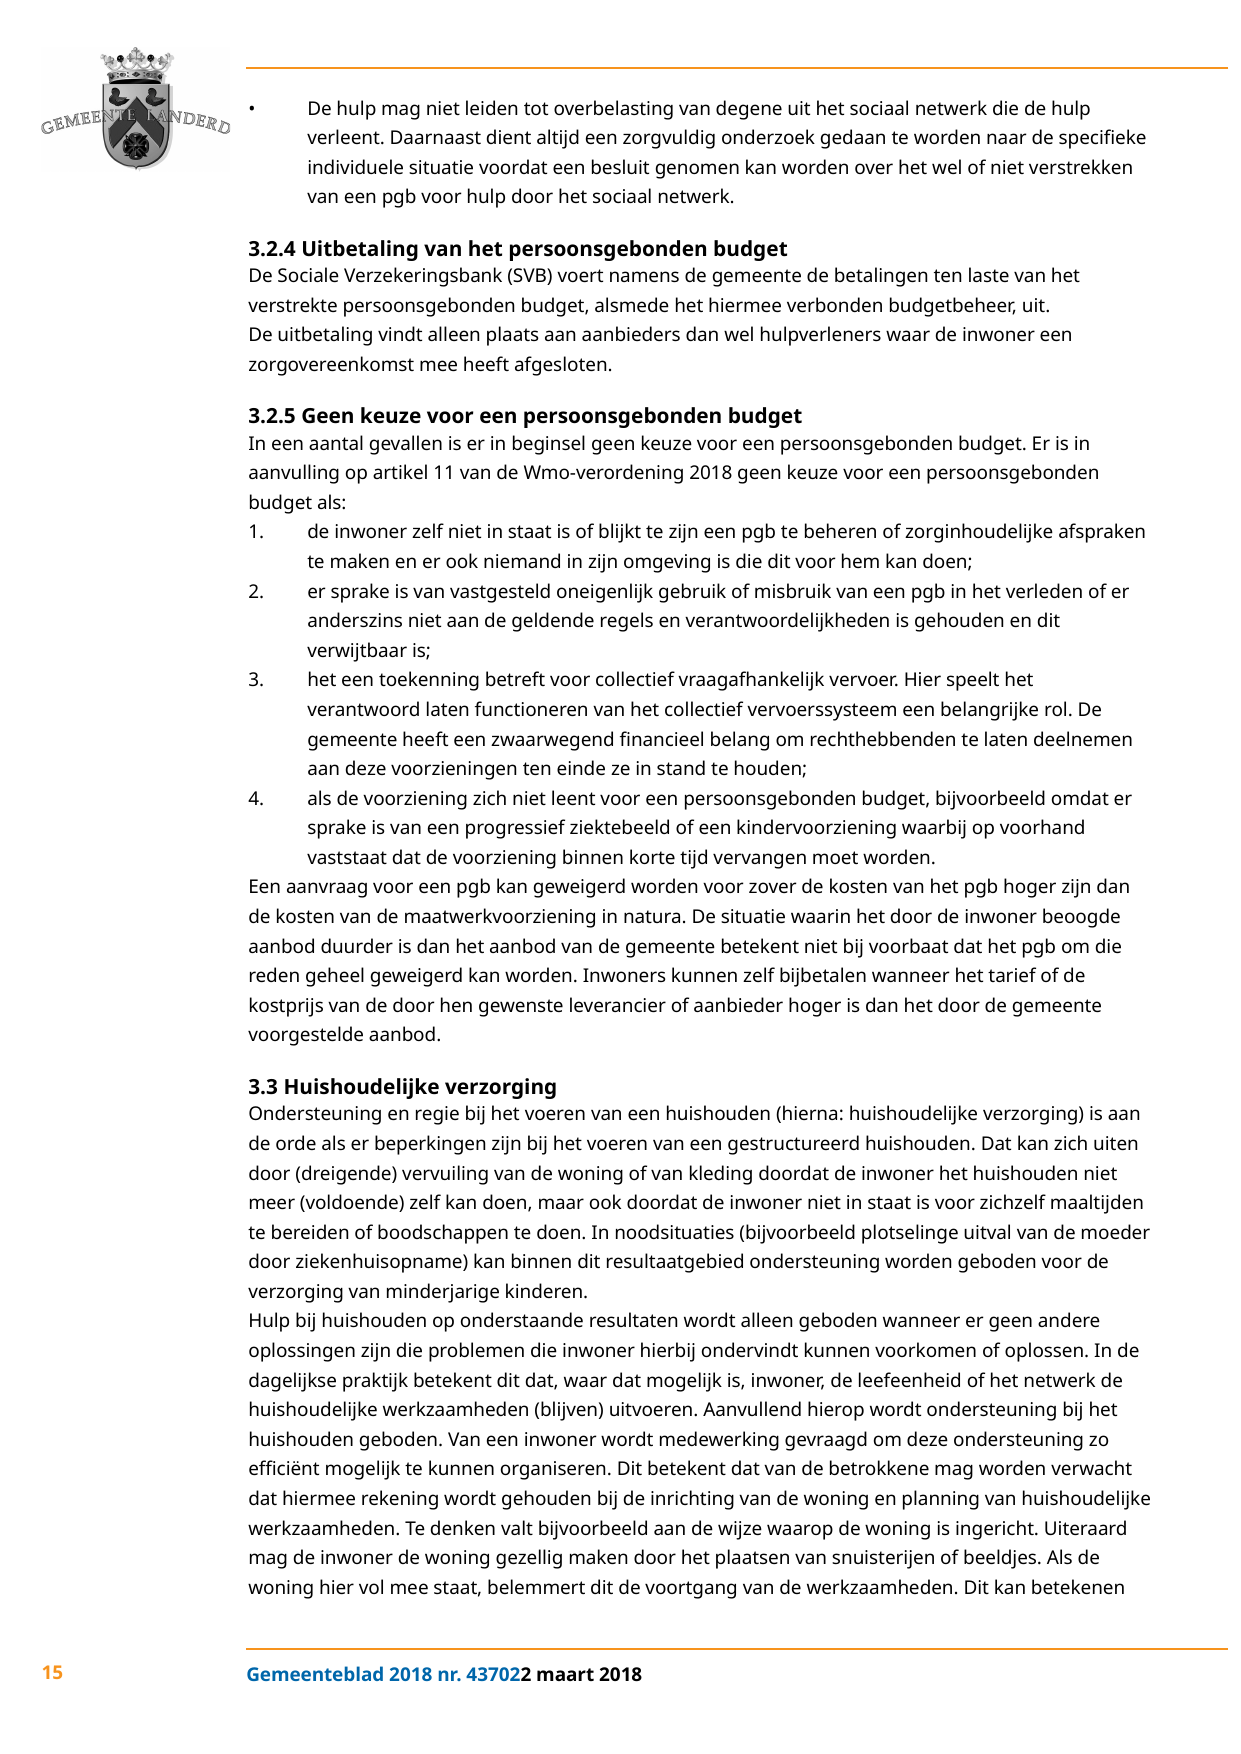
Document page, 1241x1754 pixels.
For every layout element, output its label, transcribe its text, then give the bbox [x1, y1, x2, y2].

list er sprake is van vastgesteld oneigenlijk gebruik of misbruik van een pgb in het verleden of er anderszins niet aan de geldende regels en verantwoordelijkheden is gehouden en dit verwijtbaar is; [248, 578, 1152, 663]
list de inwoner zelf niet in staat is of blijkt te zijn een pgb te beheren of zorginhoudelijke afspraken te maken en er ook niemand in zijn omgeving is die dit voor hem kan doen; [248, 519, 1152, 574]
list als de voorziening zich niet leent voor een persoonsgebonden budget, bijvoorbeeld omdat er sprake is van een progressief ziektebeeld of een kindervoorziening waarbij op voorhand vaststaat dat de voorziening binnen korte tijd vervangen moet worden. [248, 785, 1152, 870]
text De Sociale Verzekeringsbank (SVB) voert namens de gemeente de betalingen ten laste van het verstrekte persoonsgebonden budget, alsmede het hiermee verbonden budgetbeheer, uit. [248, 262, 1152, 318]
picture [41, 47, 231, 172]
text 3.2.5 Geen keuze voor een persoonsgebonden budget [248, 402, 1152, 430]
text De uitbetaling vindt alleen plaats aan aanbieders dan wel hulpverleners waar de inwoner een zorgovereenkomst mee heeft afgesloten. [248, 322, 1152, 377]
list het een toekenning betreft voor collectief vraagafhankelijk vervoer. Hier speelt het verantwoord laten functioneren van het collectief vervoerssysteem een belangrijke rol. De gemeente heeft een zwaarwegend financieel belang om rechthebbenden te laten deelnemen aan deze voorzieningen ten einde ze in stand te houden; [248, 667, 1152, 781]
list De hulp mag niet leiden tot overbelasting van degene uit het sociaal netwerk die de hulp verleent. Daarnaast dient altijd een zorgvuldig onderzoek gedaan te worden naar de specifieke individuele situatie voordat een besluit genomen kan worden over het wel of niet verstrekken van een pgb voor hulp door het sociaal netwerk. [248, 95, 1152, 209]
text Hulp bij huishouden op onderstaande resultaten wordt alleen geboden wanneer er geen andere oplossingen zijn die problemen die inwoner hierbij ondervindt kunnen voorkomen of oplossen. In de dagelijkse praktijk betekent dit dat, waar dat mogelijk is, inwoner, de leefeenheid of het netwerk de huishoudelijke werkzaamheden (blijven) uitvoeren. Aanvullend hierop wordt ondersteuning bij het huishouden geboden. Van een inwoner wordt medewerking gevraagd om deze ondersteuning zo efficiënt mogelijk te kunnen organiseren. Dit betekent dat van de betrokkene mag worden verwacht dat hiermee rekening wordt gehouden bij de inrichting van de woning en planning van huishoudelijke werkzaamheden. Te denken valt bijvoorbeeld aan de wijze waarop de woning is ingericht. Uiteraard mag de inwoner de woning gezellig maken door het plaatsen van snuisterijen of beeldjes. Als de woning hier vol mee staat, belemmert dit de voortgang van de werkzaamheden. Dit kan betekenen [248, 1308, 1152, 1599]
text In een aantal gevallen is er in beginsel geen keuze voor een persoonsgebonden budget. Er is in aanvulling op artikel 11 van de Wmo-verordening 2018 geen keuze voor een persoonsgebonden budget als: [248, 430, 1152, 515]
text 3.3 Huishoudelijke verzorging [248, 1072, 1152, 1101]
text Ondersteuning en regie bij het voeren van een huishouden (hierna: huishoudelijke verzorging) is aan de orde als er beperkingen zijn bij het voeren van een gestructureerd huishouden. Dat kan zich uiten door (dreigende) vervuiling van de woning of van kleding doordat de inwoner het huishouden niet meer (voldoende) zelf kan doen, maar ook doordat de inwoner niet in staat is voor zichzelf maaltijden te bereiden of boodschappen te doen. In noodsituaties (bijvoorbeeld plotselinge uitval van de moeder door ziekenhuisopname) kan binnen dit resultaatgebied ondersteuning worden geboden voor de verzorging van minderjarige kinderen. [248, 1101, 1152, 1304]
text 3.2.4 Uitbetaling van het persoonsgebonden budget [248, 234, 1152, 262]
text Een aanvraag voor een pgb kan geweigerd worden voor zover de kosten van het pgb hoger zijn dan de kosten van de maatwerkvoorziening in natura. De situatie waarin het door de inwoner beoogde aanbod duurder is dan het aanbod van de gemeente betekent niet bij voorbaat dat het pgb om die reden geheel geweigerd kan worden. Inwoners kunnen zelf bijbetalen wanneer het tarief of de kostprijs van de door hen gewenste leverancier of aanbieder hoger is dan het door de gemeente voorgestelde aanbod. [248, 874, 1152, 1047]
